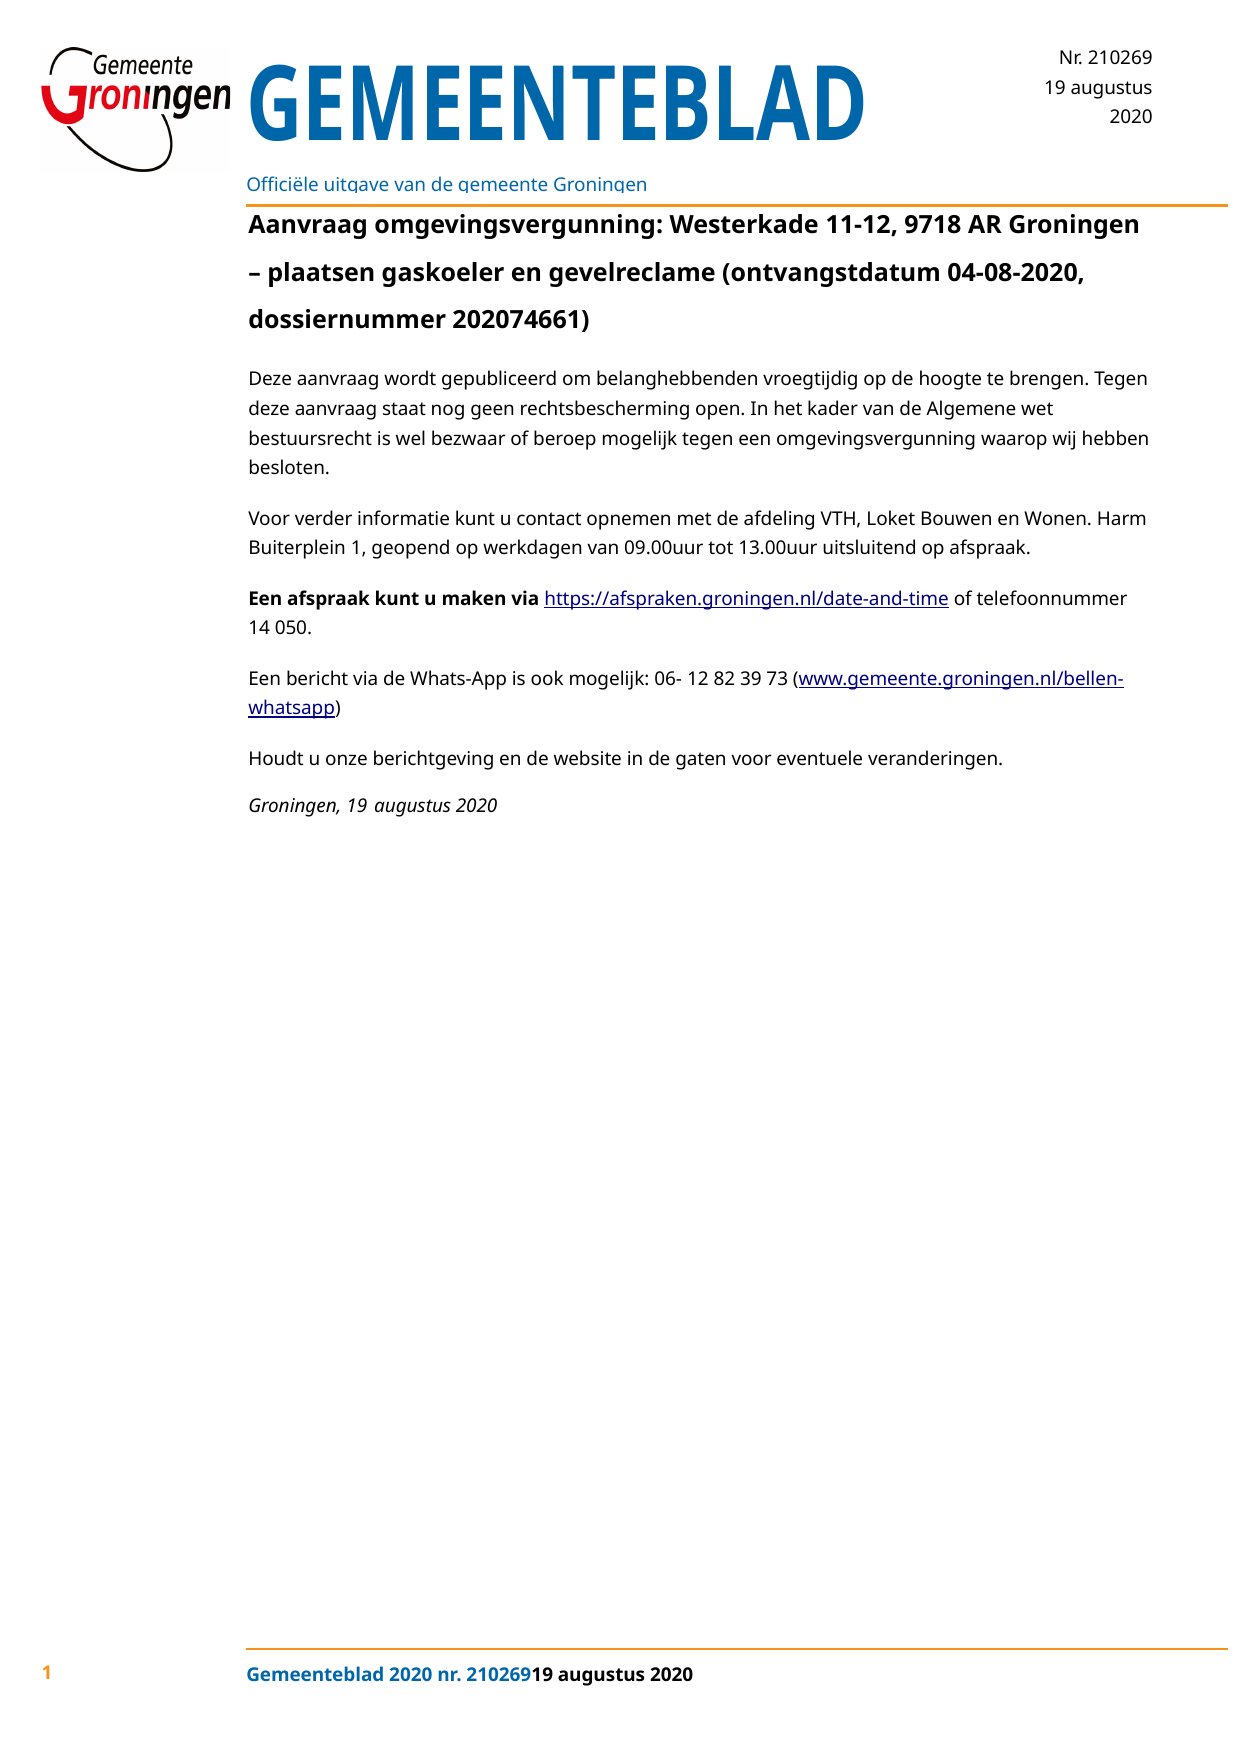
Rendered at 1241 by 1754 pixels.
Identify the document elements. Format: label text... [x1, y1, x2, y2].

picture [41, 47, 231, 172]
text Houdt u onze berichtgeving en de website in de gaten voor eventuele veranderingen. [248, 745, 1152, 770]
text Voor verder informatie kunt u contact opnemen met de afdeling VTH, Loket Bouwen en Wonen. Harm Buiterplein 1, geopend op werkdagen van 09.00uur tot 13.00uur uitsluitend op afspraak. [248, 505, 1152, 560]
text Groningen, 19 augustus 2020 [248, 792, 1152, 818]
text Aanvraag omgevingsvergunning: Westerkade 11-12, 9718 AR Groningen – plaatsen gaskoeler en gevelreclame (ontvangstdatum 04-08-2020, dossiernummer 202074661) [248, 207, 1152, 336]
text Een bericht via de Whats-App is ook mogelijk: 06- 12 82 39 73 (www.gemeente.groningen.nl/bellen-whatsapp) [248, 665, 1152, 720]
text Deze aanvraag wordt gepubliceerd om belanghebbenden vroegtijdig op de hoogte te brengen. Tegen deze aanvraag staat nog geen rechtsbescherming open. In het kader van de Algemene wet bestuursrecht is wel bezwaar of beroep mogelijk tegen een omgevingsvergunning waarop wij hebben besloten. [248, 366, 1152, 480]
text Een afspraak kunt u maken via https://afspraken.groningen.nl/date-and-time of telefoonnummer 14 050. [248, 585, 1152, 640]
